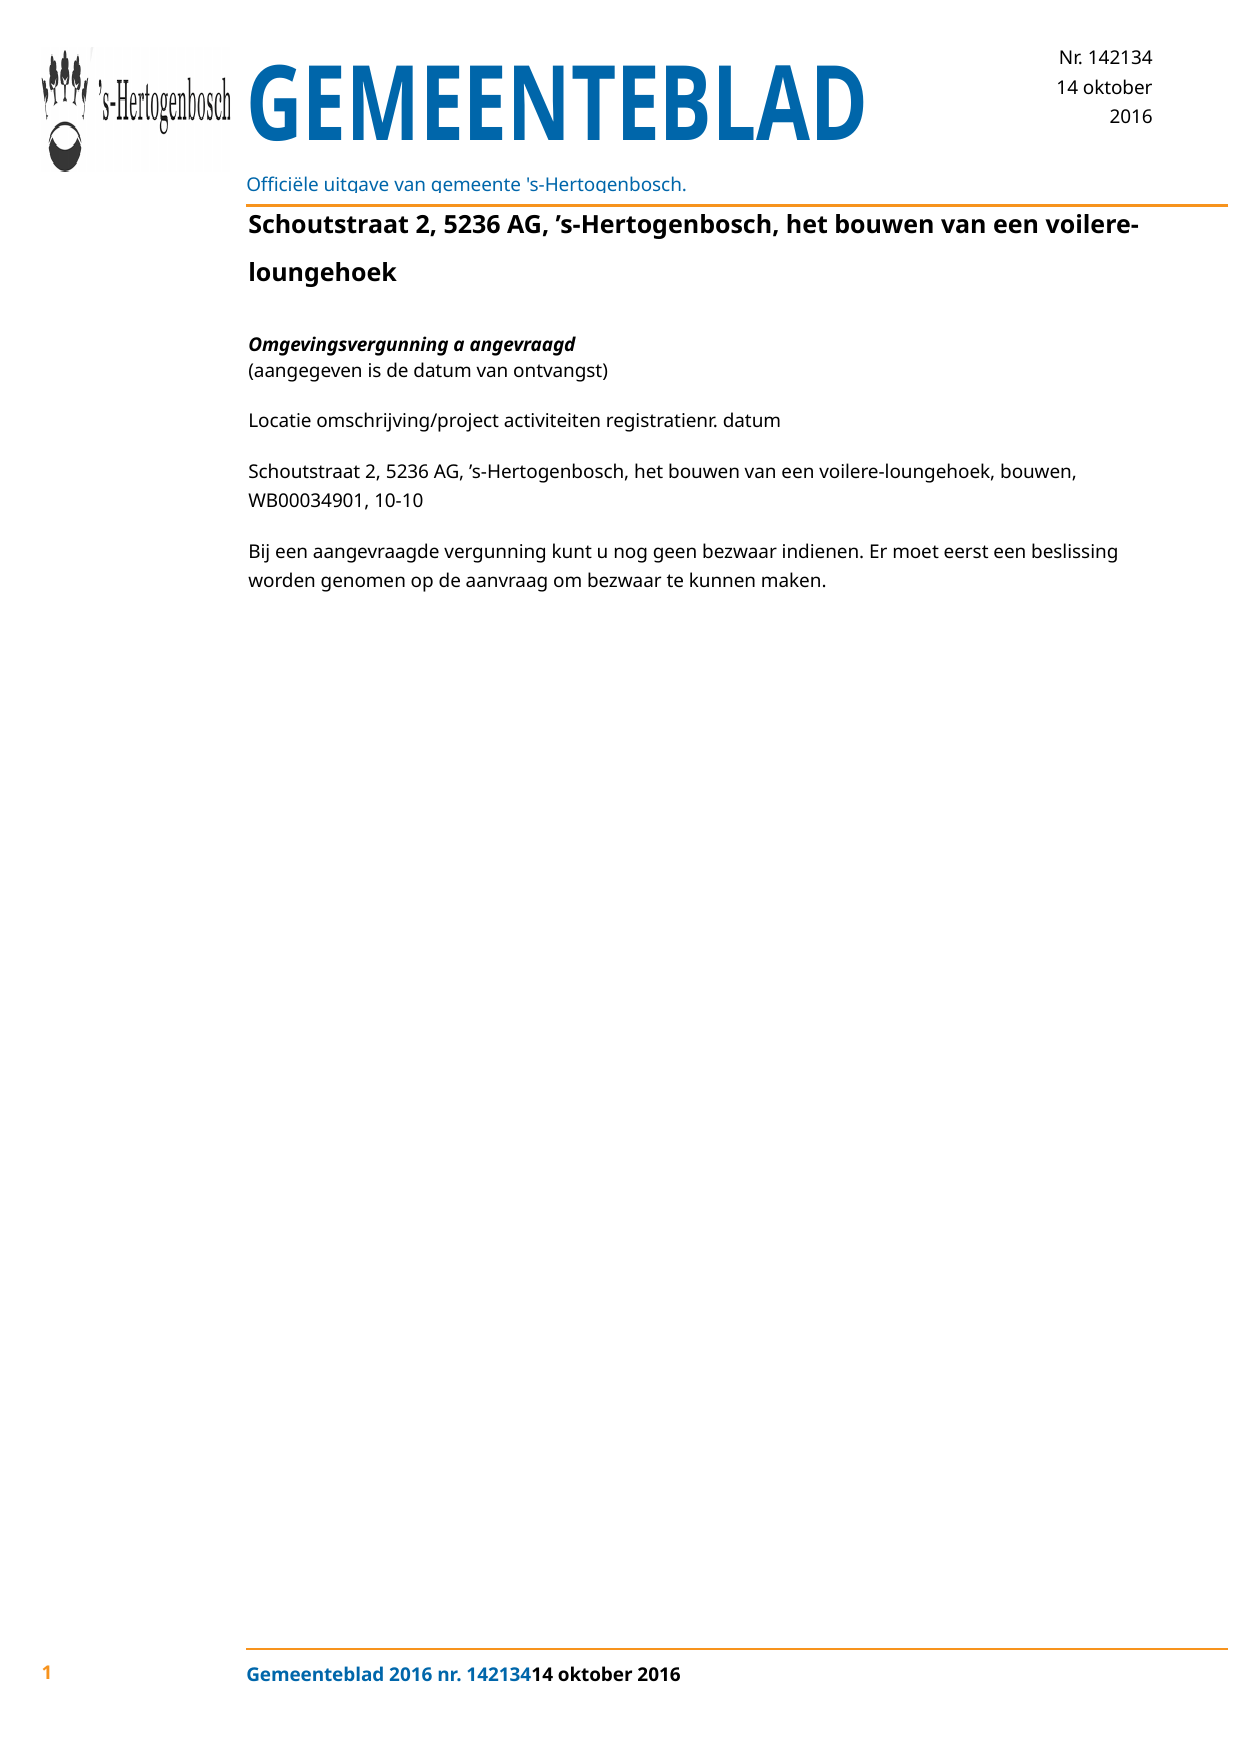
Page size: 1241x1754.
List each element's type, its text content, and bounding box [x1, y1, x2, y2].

text Bij een aangevraagde vergunning kunt u nog geen bezwaar indienen. Er moet eerst een beslissing worden genomen op de aanvraag om bezwaar te kunnen maken. [248, 538, 1152, 593]
picture [41, 47, 231, 172]
text Schoutstraat 2, 5236 AG, ’s-Hertogenbosch, het bouwen van een voilere-loungehoek [248, 207, 1152, 288]
text (aangegeven is de datum van ontvangst) [248, 357, 1152, 383]
text Locatie omschrijving/project activiteiten registratienr. datum [248, 408, 1152, 433]
text Schoutstraat 2, 5236 AG, ’s-Hertogenbosch, het bouwen van een voilere-loungehoek, bouwen, WB00034901, 10-10 [248, 458, 1152, 513]
text Omgevingsvergunning a angevraagd [248, 331, 1152, 357]
